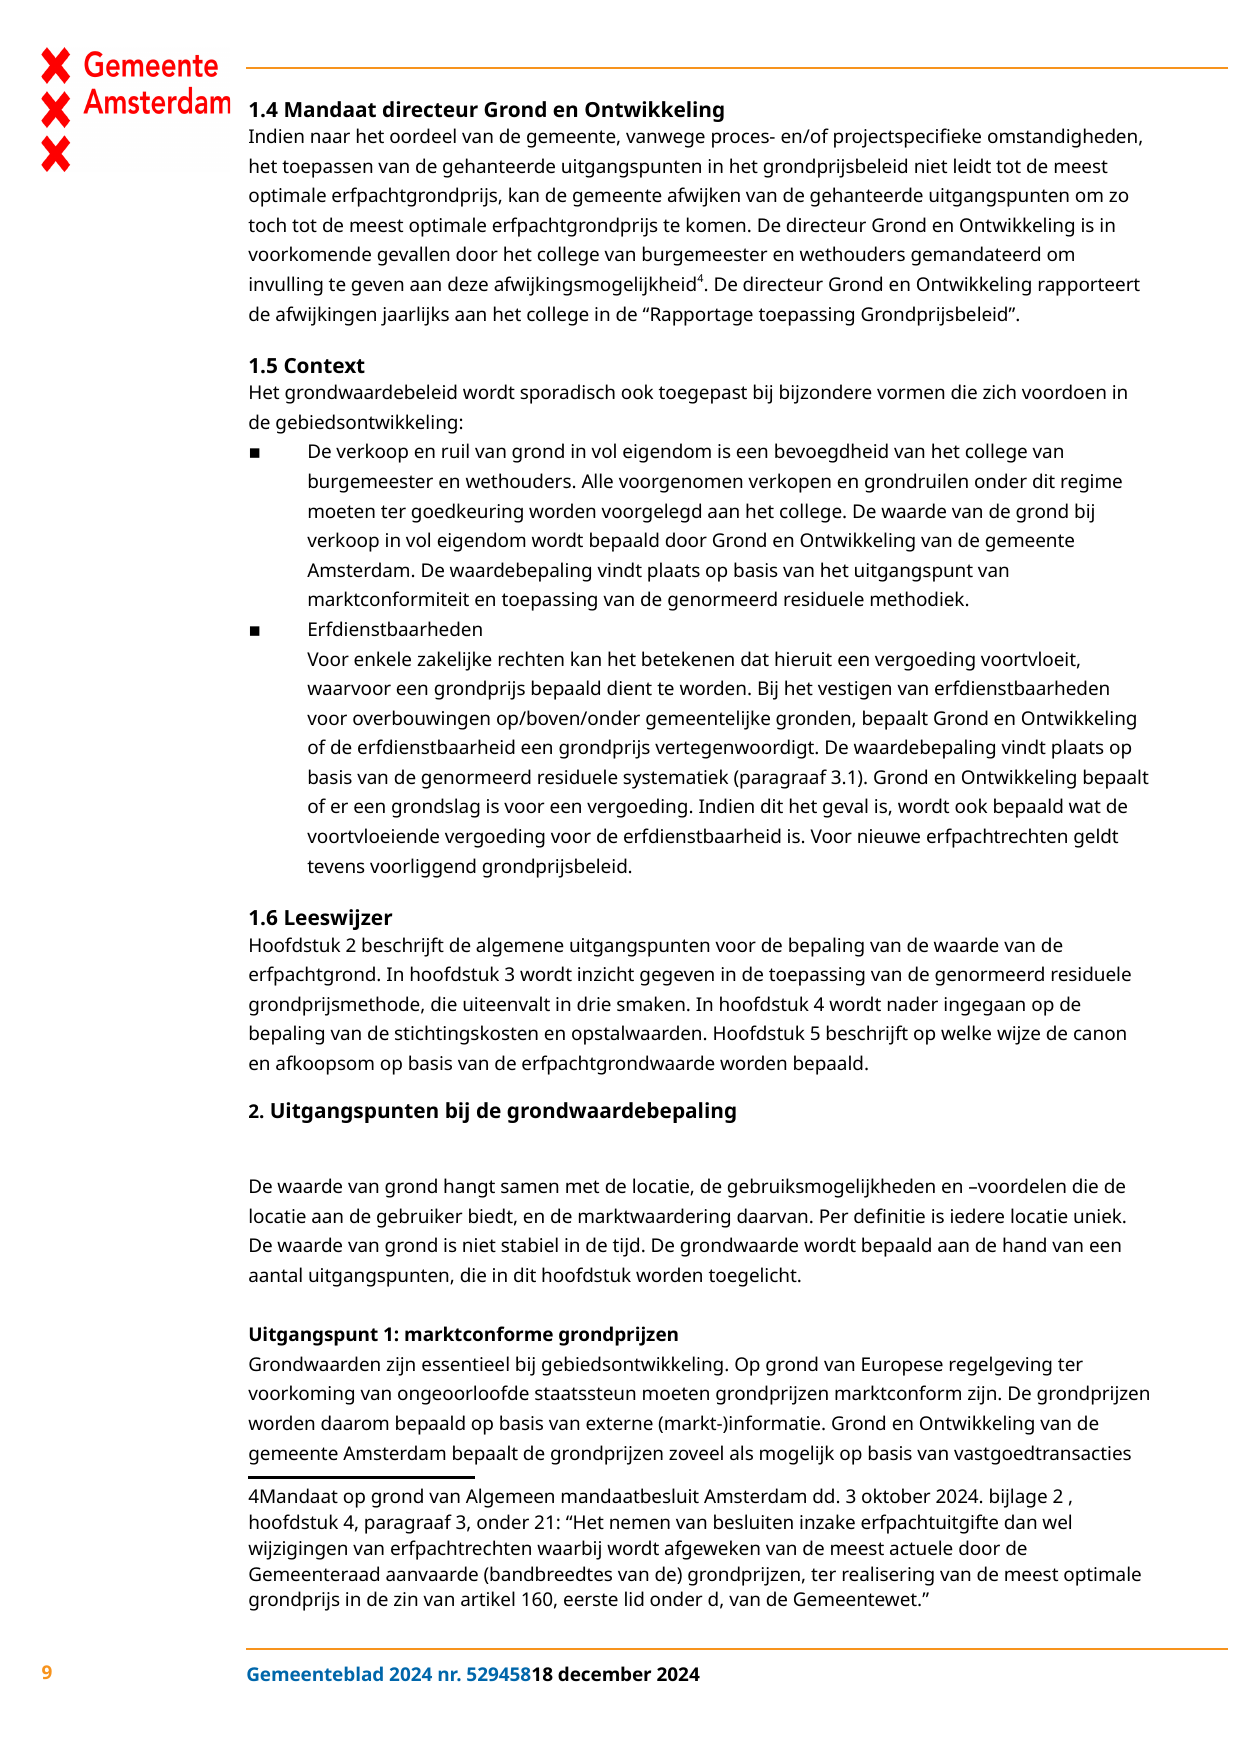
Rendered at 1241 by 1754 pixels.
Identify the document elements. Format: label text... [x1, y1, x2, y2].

text Indien naar het oordeel van de gemeente, vanwege proces- en/of projectspecifieke omstandigheden, het toepassen van de gehanteerde uitgangspunten in het grondprijsbeleid niet leidt tot de meest optimale erfpachtgrondprijs, kan de gemeente afwijken van de gehanteerde uitgangspunten om zo toch tot de meest optimale erfpachtgrondprijs te komen. De directeur Grond en Ontwikkeling is in voorkomende gevallen door het college van burgemeester en wethouders gemandateerd om invulling te geven aan deze afwijkingsmogelijkheid. De directeur Grond en Ontwikkeling rapporteert de afwijkingen jaarlijks aan het college in de “Rapportage toepassing Grondprijsbeleid”. [248, 123, 1152, 326]
text Het grondwaardebeleid wordt sporadisch ook toegepast bij bijzondere vormen die zich voordoen in de gebiedsontwikkeling: [248, 379, 1152, 435]
text 1.4 Mandaat directeur Grond en Ontwikkeling [248, 95, 1152, 123]
text De waarde van grond hangt samen met de locatie, de gebruiksmogelijkheden en –voordelen die de locatie aan de gebruiker biedt, en de marktwaardering daarvan. Per definitie is iedere locatie uniek. De waarde van grond is niet stabiel in de tijd. De grondwaarde wordt bepaald aan de hand van een aantal uitgangspunten, die in dit hoofdstuk worden toegelicht. [248, 1173, 1152, 1288]
list Voor enkele zakelijke rechten kan het betekenen dat hieruit een vergoeding voortvloeit, waarvoor een grondprijs bepaald dient te worden. Bij het vestigen van erfdienstbaarheden voor overbouwingen op/boven/onder gemeentelijke gronden, bepaalt Grond en Ontwikkeling of de erfdienstbaarheid een grondprijs vertegenwoordigt. De waardebepaling vindt plaats op basis van de genormeerd residuele systematiek (paragraaf 3.1). Grond en Ontwikkeling bepaalt of er een grondslag is voor een vergoeding. Indien dit het geval is, wordt ook bepaald wat de voortvloeiende vergoeding voor de erfdienstbaarheid is. Voor nieuwe erfpachtrechten geldt tevens voorliggend grondprijsbeleid. [248, 646, 1152, 879]
text 1.5 Context [248, 351, 1152, 379]
text 2. Uitgangspunten bij de grondwaardebepaling [248, 1096, 1152, 1124]
picture [41, 47, 231, 172]
text Hoofdstuk 2 beschrijft de algemene uitgangspunten voor de bepaling van de waarde van de erfpachtgrond. In hoofdstuk 3 wordt inzicht gegeven in de toepassing van de genormeerd residuele grondprijsmethode, die uiteenvalt in drie smaken. In hoofdstuk 4 wordt nader ingegaan op de bepaling van de stichtingskosten en opstalwaarden. Hoofdstuk 5 beschrijft op welke wijze de canon en afkoopsom op basis van de erfpachtgrondwaarde worden bepaald. [248, 932, 1152, 1076]
list Erfdienstbaarheden [248, 616, 1152, 642]
text Grondwaarden zijn essentieel bij gebiedsontwikkeling. Op grond van Europese regelgeving ter voorkoming van ongeoorloofde staatssteun moeten grondprijzen marktconform zijn. De grondprijzen worden daarom bepaald op basis van externe (markt-)informatie. Grond en Ontwikkeling van de gemeente Amsterdam bepaalt de grondprijzen zoveel als mogelijk op basis van vastgoedtransacties [248, 1351, 1152, 1465]
text Uitgangspunt 1: marktconforme grondprijzen [248, 1321, 1152, 1347]
list De verkoop en ruil van grond in vol eigendom is een bevoegdheid van het college van burgemeester en wethouders. Alle voorgenomen verkopen en grondruilen onder dit regime moeten ter goedkeuring worden voorgelegd aan het college. De waarde van de grond bij verkoop in vol eigendom wordt bepaald door Grond en Ontwikkeling van de gemeente Amsterdam. De waardebepaling vindt plaats op basis van het uitgangspunt van marktconformiteit en toepassing van de genormeerd residuele methodiek. [248, 439, 1152, 612]
text Mandaat op grond van Algemeen mandaatbesluit Amsterdam dd. 3 oktober 2024. bijlage 2 , hoofdstuk 4, paragraaf 3, onder 21: “Het nemen van besluiten inzake erfpachtuitgifte dan wel wijzigingen van erfpachtrechten waarbij wordt afgeweken van de meest actuele door de Gemeenteraad aanvaarde (bandbreedtes van de) grondprijzen, ter realisering van de meest optimale grondprijs in de zin van artikel 160, eerste lid onder d, van de Gemeentewet.” [248, 1483, 1152, 1612]
text 1.6 Leeswijzer [248, 903, 1152, 932]
